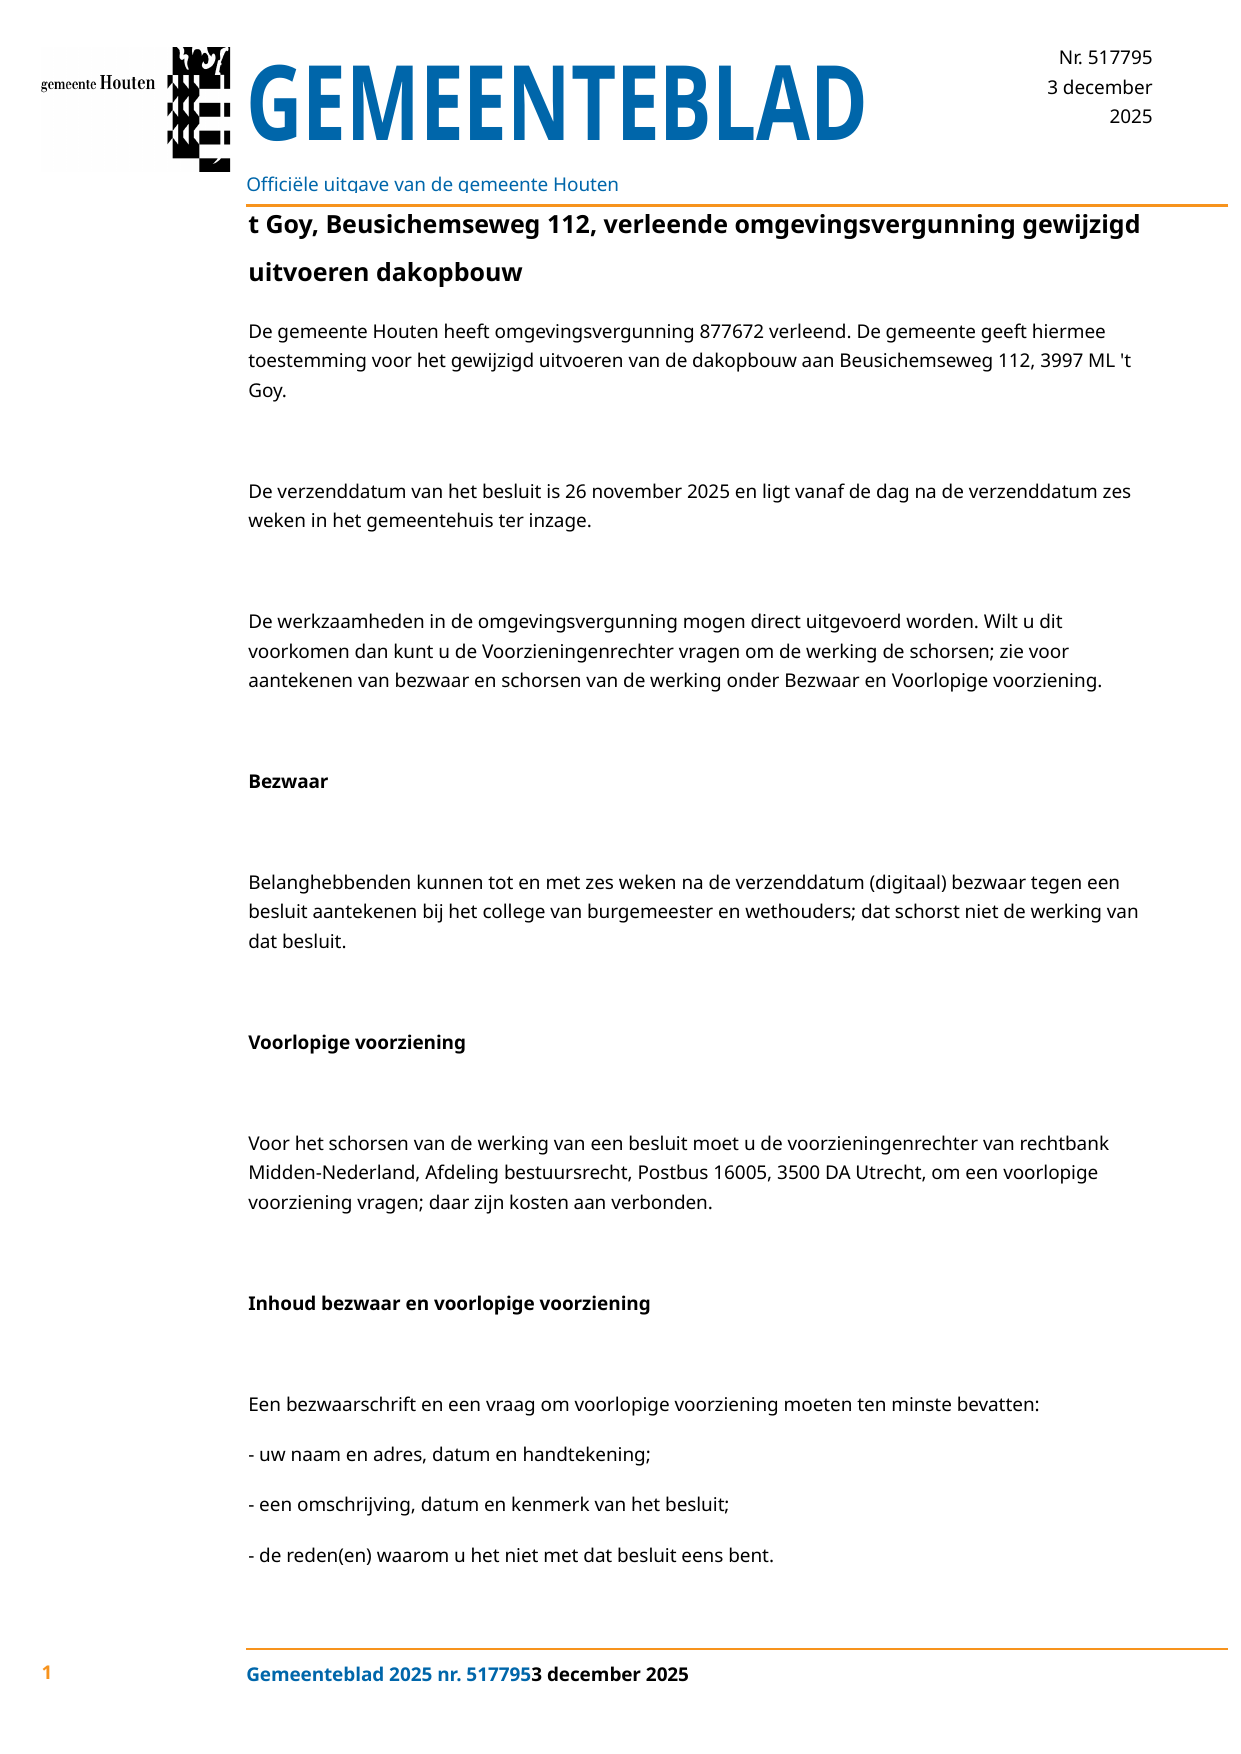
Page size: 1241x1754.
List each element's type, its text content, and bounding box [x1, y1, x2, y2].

text Een bezwaarschrift en een vraag om voorlopige voorziening moeten ten minste bevatten: [248, 1391, 1152, 1417]
text Bezwaar [248, 768, 1152, 794]
text - uw naam en adres, datum en handtekening; [248, 1441, 1152, 1467]
text De gemeente Houten heeft omgevingsvergunning 877672 verleend. De gemeente geeft hiermee toestemming voor het gewijzigd uitvoeren van de dakopbouw aan Beusichemseweg 112, 3997 ML 't Goy. [248, 318, 1152, 403]
text - een omschrijving, datum en kenmerk van het besluit; [248, 1492, 1152, 1517]
text De werkzaamheden in de omgevingsvergunning mogen direct uitgevoerd worden. Wilt u dit voorkomen dan kunt u de Voorzieningenrechter vragen om de werking de schorsen; zie voor aantekenen van bezwaar en schorsen van de werking onder Bezwaar en Voorlopige voorziening. [248, 608, 1152, 693]
text Belanghebbenden kunnen tot en met zes weken na de verzenddatum (digitaal) bezwaar tegen een besluit aantekenen bij het college van burgemeester en wethouders; dat schorst niet de werking van dat besluit. [248, 869, 1152, 954]
text t Goy, Beusichemseweg 112, verleende omgevingsvergunning gewijzigd uitvoeren dakopbouw [248, 207, 1152, 288]
text - de reden(en) waarom u het niet met dat besluit eens bent. [248, 1542, 1152, 1568]
text Voor het schorsen van de werking van een besluit moet u de voorzieningenrechter van rechtbank Midden-Nederland, Afdeling bestuursrecht, Postbus 16005, 3500 DA Utrecht, om een voorlopige voorziening vragen; daar zijn kosten aan verbonden. [248, 1130, 1152, 1215]
picture [41, 47, 231, 172]
text De verzenddatum van het besluit is 26 november 2025 en ligt vanaf de dag na de verzenddatum zes weken in het gemeentehuis ter inzage. [248, 478, 1152, 533]
text Voorlopige voorziening [248, 1029, 1152, 1055]
text Inhoud bezwaar en voorlopige voorziening [248, 1290, 1152, 1316]
